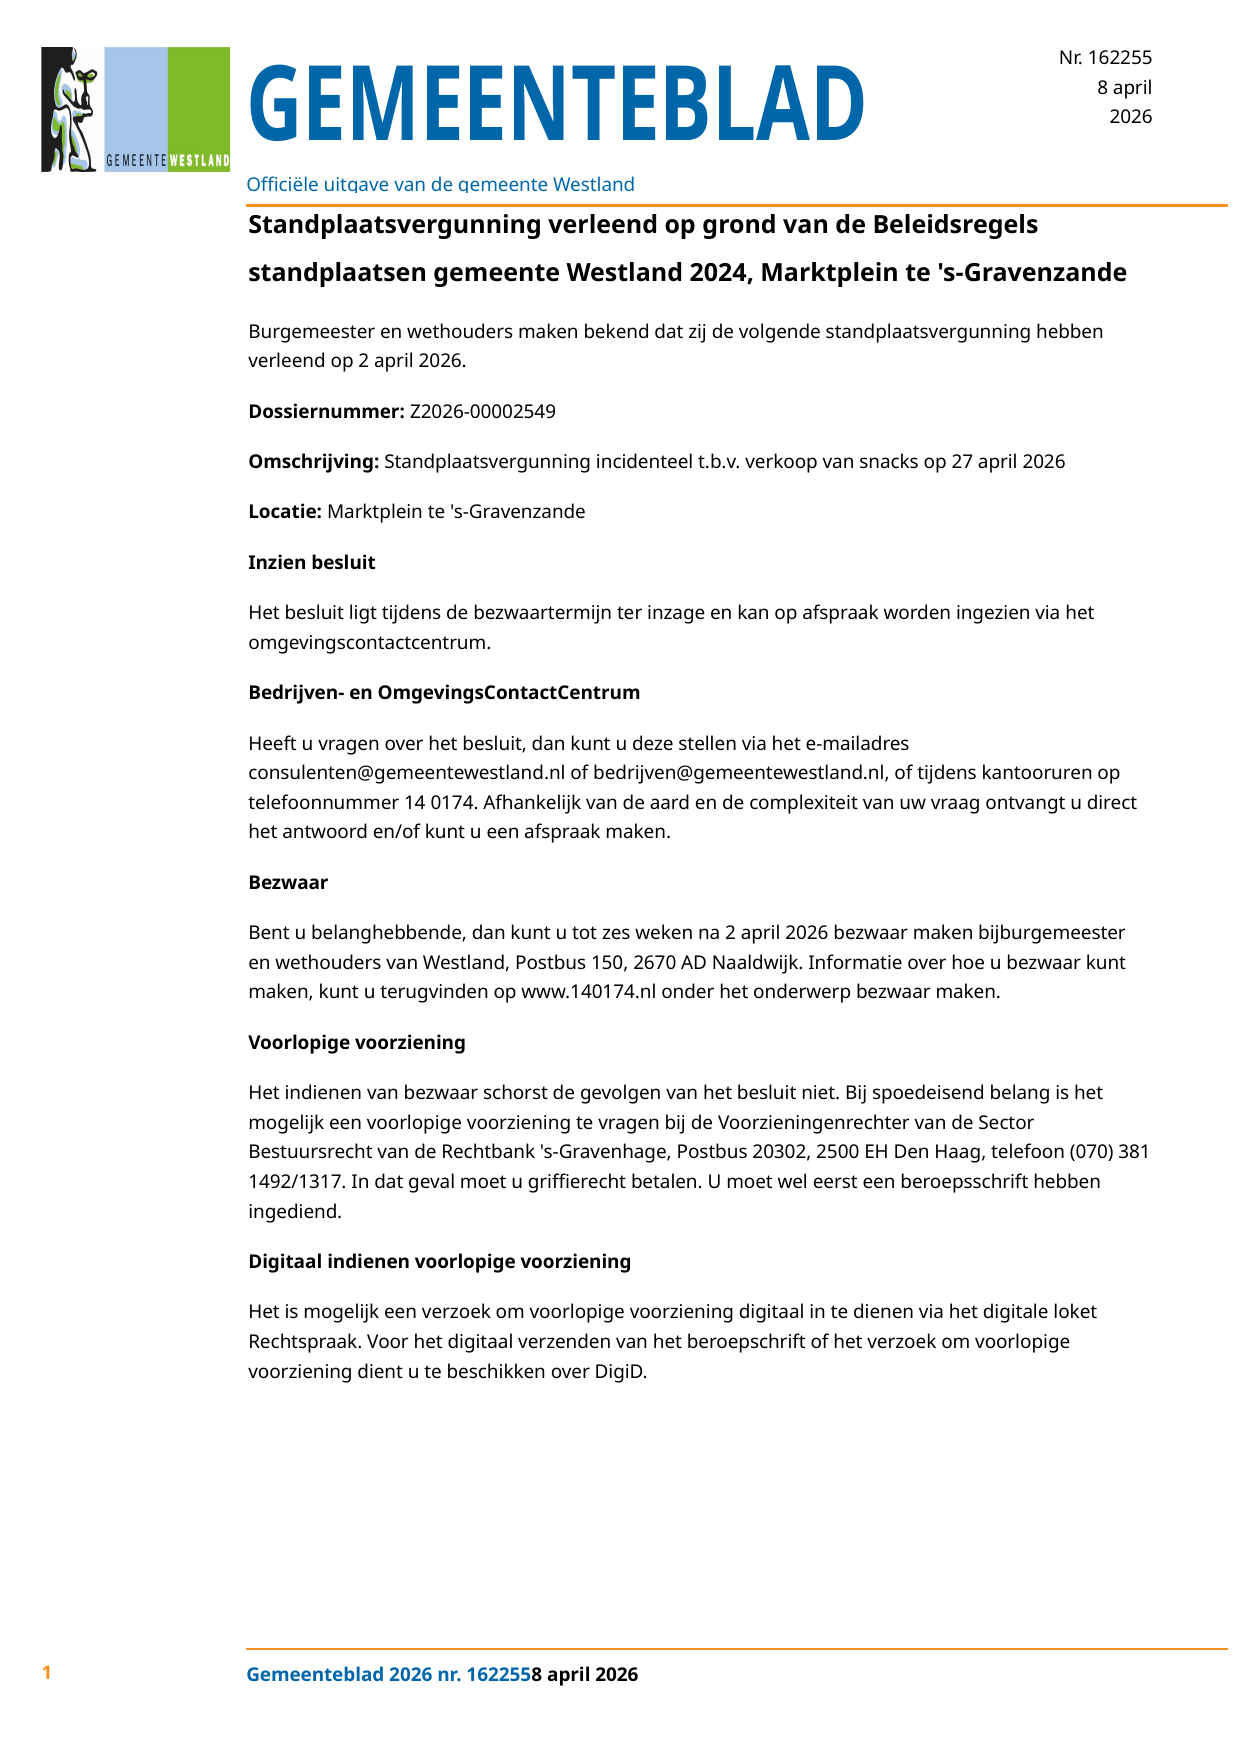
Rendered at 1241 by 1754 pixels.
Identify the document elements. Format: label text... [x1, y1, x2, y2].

text Dossiernummer: Z2026-00002549 [248, 398, 1152, 424]
text Standplaatsvergunning verleend op grond van de Beleidsregels standplaatsen gemeente Westland 2024, Marktplein te 's-Gravenzande [248, 207, 1152, 288]
text Burgemeester en wethouders maken bekend dat zij de volgende standplaatsvergunning hebben verleend op 2 april 2026. [248, 318, 1152, 373]
text Bedrijven- en OmgevingsContactCentrum [248, 679, 1152, 705]
text Heeft u vragen over het besluit, dan kunt u deze stellen via het e-mailadres consulenten@gemeentewestland.nl of bedrijven@gemeentewestland.nl, of tijdens kantooruren op telefoonnummer 14 0174. Afhankelijk van de aard en de complexiteit van uw vraag ontvangt u direct het antwoord en/of kunt u een afspraak maken. [248, 730, 1152, 844]
text Bent u belanghebbende, dan kunt u tot zes weken na 2 april 2026 bezwaar maken bijburgemeester en wethouders van Westland, Postbus 150, 2670 AD Naaldwijk. Informatie over hoe u bezwaar kunt maken, kunt u terugvinden op www.140174.nl onder het onderwerp bezwaar maken. [248, 919, 1152, 1004]
text Inzien besluit [248, 549, 1152, 575]
picture [41, 47, 231, 172]
text Bezwaar [248, 869, 1152, 895]
text Voorlopige voorziening [248, 1029, 1152, 1055]
text Digitaal indienen voorlopige voorziening [248, 1248, 1152, 1274]
text Locatie: Marktplein te 's-Gravenzande [248, 499, 1152, 524]
text Het indienen van bezwaar schorst de gevolgen van het besluit niet. Bij spoedeisend belang is het mogelijk een voorlopige voorziening te vragen bij de Voorzieningenrechter van de Sector Bestuursrecht van de Rechtbank 's-Gravenhage, Postbus 20302, 2500 EH Den Haag, telefoon (070) 381 1492/1317. In dat geval moet u griffierecht betalen. U moet wel eerst een beroepsschrift hebben ingediend. [248, 1079, 1152, 1224]
text Het besluit ligt tijdens de bezwaartermijn ter inzage en kan op afspraak worden ingezien via het omgevingscontactcentrum. [248, 599, 1152, 655]
text Het is mogelijk een verzoek om voorlopige voorziening digitaal in te dienen via het digitale loket Rechtspraak. Voor het digitaal verzenden van het beroepschrift of het verzoek om voorlopige voorziening dient u te beschikken over DigiD. [248, 1299, 1152, 1384]
text Omschrijving: Standplaatsvergunning incidenteel t.b.v. verkoop van snacks op 27 april 2026 [248, 448, 1152, 474]
